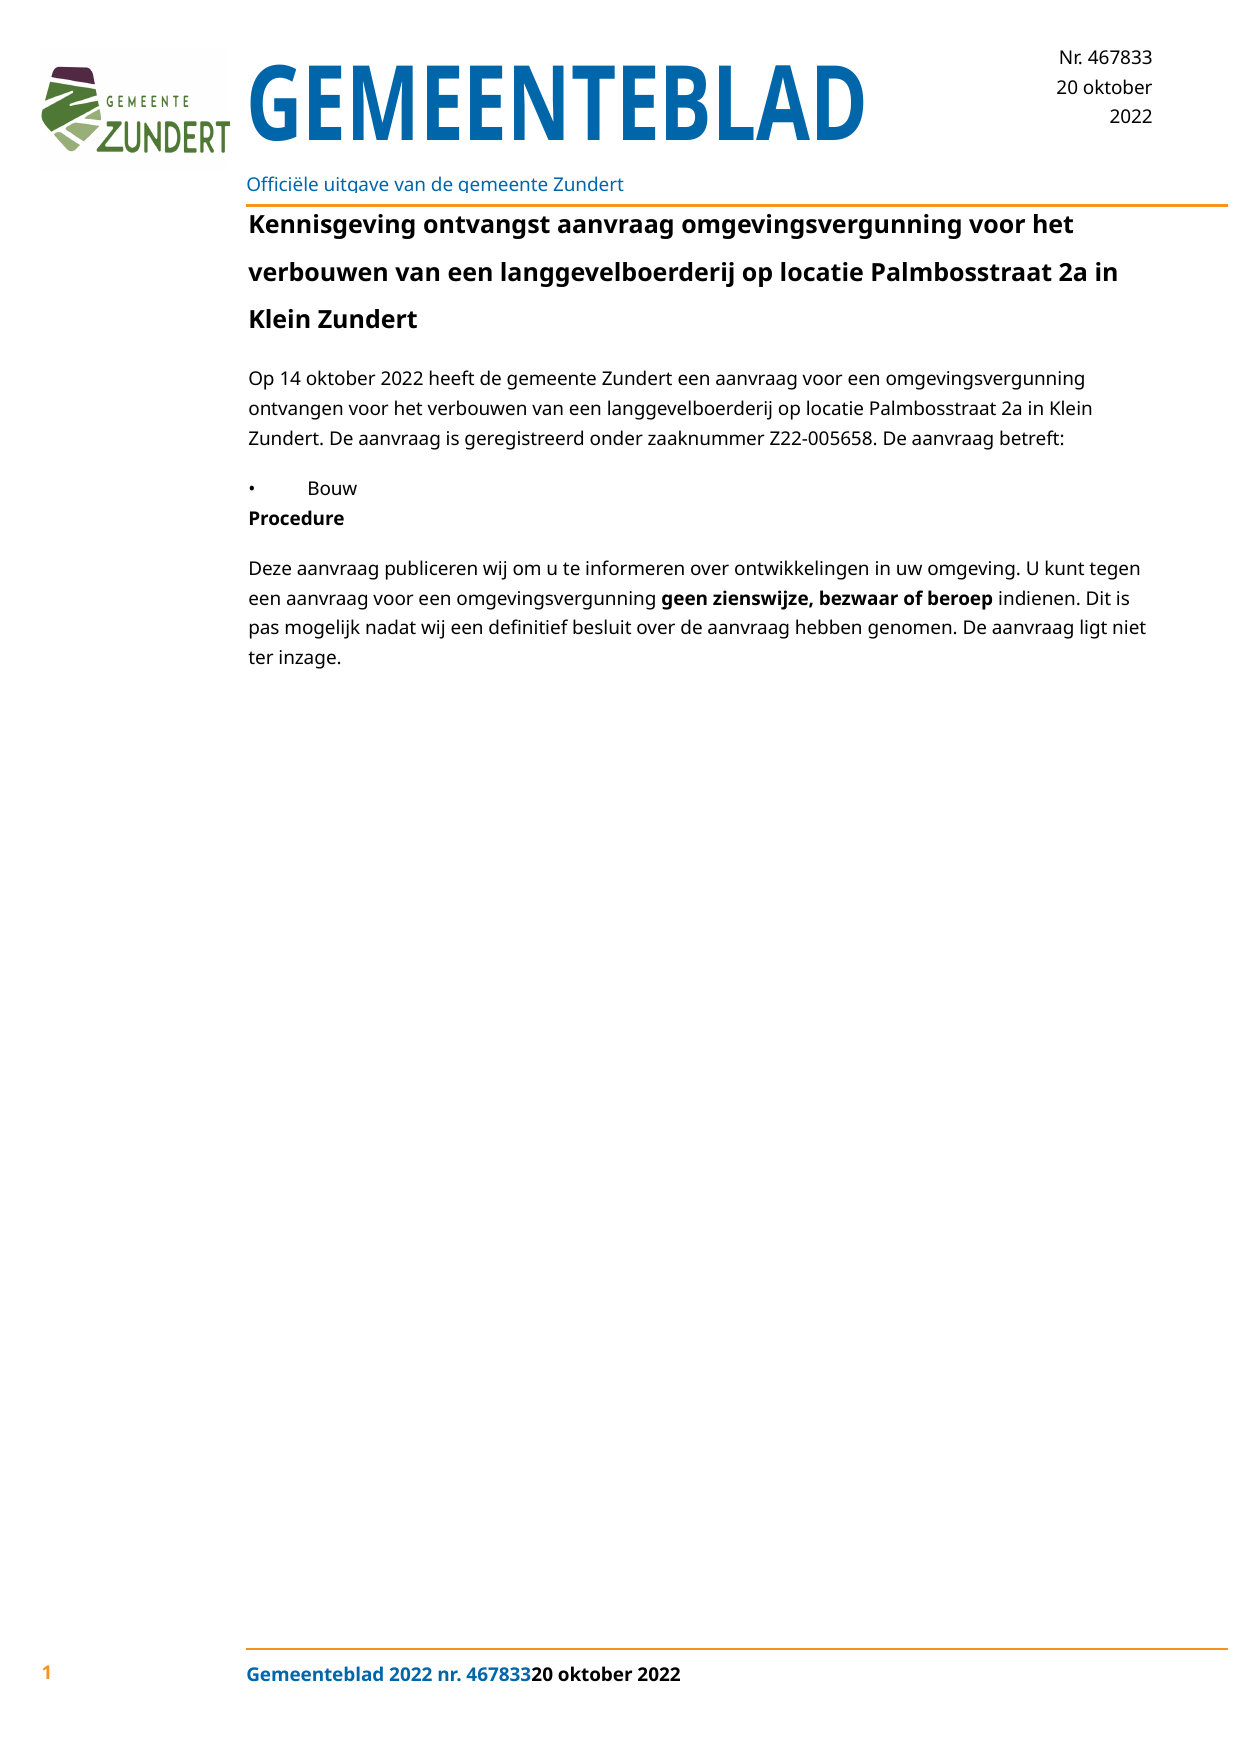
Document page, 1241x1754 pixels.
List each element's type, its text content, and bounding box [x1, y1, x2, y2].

text Procedure [248, 505, 1152, 530]
text Kennisgeving ontvangst aanvraag omgevingsvergunning voor het verbouwen van een langgevelboerderij op locatie Palmbosstraat 2a in Klein Zundert [248, 207, 1152, 336]
text Op 14 oktober 2022 heeft de gemeente Zundert een aanvraag voor een omgevingsvergunning ontvangen voor het verbouwen van een langgevelboerderij op locatie Palmbosstraat 2a in Klein Zundert. De aanvraag is geregistreerd onder zaaknummer Z22-005658. De aanvraag betreft: [248, 366, 1152, 450]
text Deze aanvraag publiceren wij om u te informeren over ontwikkelingen in uw omgeving. U kunt tegen een aanvraag voor een omgevingsvergunning geen zienswijze, bezwaar of beroep indienen. Dit is pas mogelijk nadat wij een definitief besluit over de aanvraag hebben genomen. De aanvraag ligt niet ter inzage. [248, 555, 1152, 669]
list Bouw [248, 475, 1152, 501]
picture [41, 47, 231, 172]
